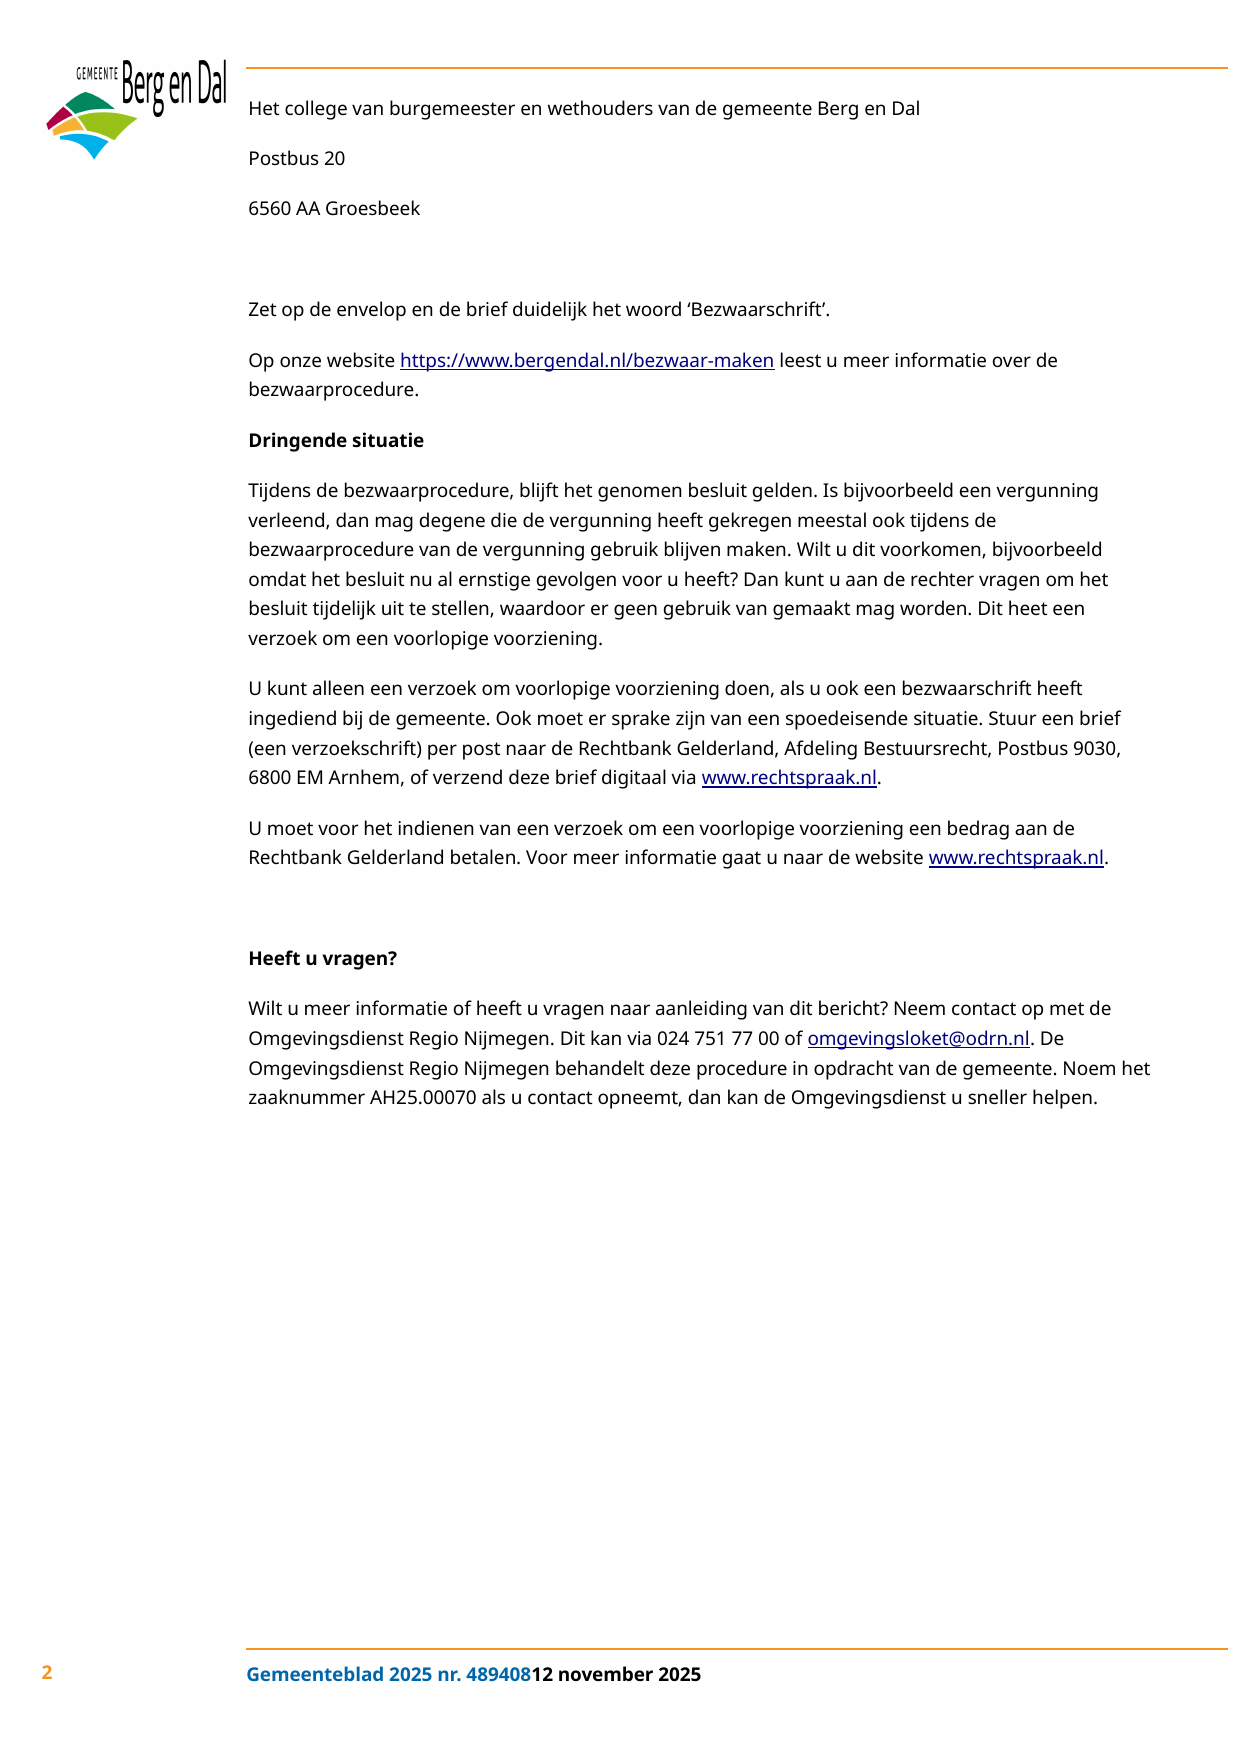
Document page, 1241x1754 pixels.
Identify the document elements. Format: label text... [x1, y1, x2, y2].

text Het college van burgemeester en wethouders van de gemeente Berg en Dal [248, 95, 1152, 121]
text Heeft u vragen? [248, 945, 1152, 971]
text Wilt u meer informatie of heeft u vragen naar aanleiding van dit bericht? Neem contact op met de Omgevingsdienst Regio Nijmegen. Dit kan via 024 751 77 00 of omgevingsloket@odrn.nl. De Omgevingsdienst Regio Nijmegen behandelt deze procedure in opdracht van de gemeente. Noem het zaaknummer AH25.00070 als u contact opneemt, dan kan de Omgevingsdienst u sneller helpen. [248, 996, 1152, 1110]
text 6560 AA Groesbeek [248, 196, 1152, 221]
text U kunt alleen een verzoek om voorlopige voorziening doen, als u ook een bezwaarschrift heeft ingediend bij de gemeente. Ook moet er sprake zijn van een spoedeisende situatie. Stuur een brief (een verzoekschrift) per post naar de Rechtbank Gelderland, Afdeling Bestuursrecht, Postbus 9030, 6800 EM Arnhem, of verzend deze brief digitaal via www.rechtspraak.nl. [248, 676, 1152, 790]
text U moet voor het indienen van een verzoek om een voorlopige voorziening een bedrag aan de Rechtbank Gelderland betalen. Voor meer informatie gaat u naar de website www.rechtspraak.nl. [248, 815, 1152, 870]
text Postbus 20 [248, 145, 1152, 171]
text Op onze website https://www.bergendal.nl/bezwaar-maken leest u meer informatie over de bezwaarprocedure. [248, 347, 1152, 402]
text Dringende situatie [248, 427, 1152, 453]
text Zet op de envelop en de brief duidelijk het woord ‘Bezwaarschrift’. [248, 296, 1152, 322]
text Tijdens de bezwaarprocedure, blijft het genomen besluit gelden. Is bijvoorbeeld een vergunning verleend, dan mag degene die de vergunning heeft gekregen meestal ook tijdens de bezwaarprocedure van de vergunning gebruik blijven maken. Wilt u dit voorkomen, bijvoorbeeld omdat het besluit nu al ernstige gevolgen voor u heeft? Dan kunt u aan de rechter vragen om het besluit tijdelijk uit te stellen, waardoor er geen gebruik van gemaakt mag worden. Dit heet een verzoek om een voorlopige voorziening. [248, 477, 1152, 651]
picture [41, 47, 231, 172]
